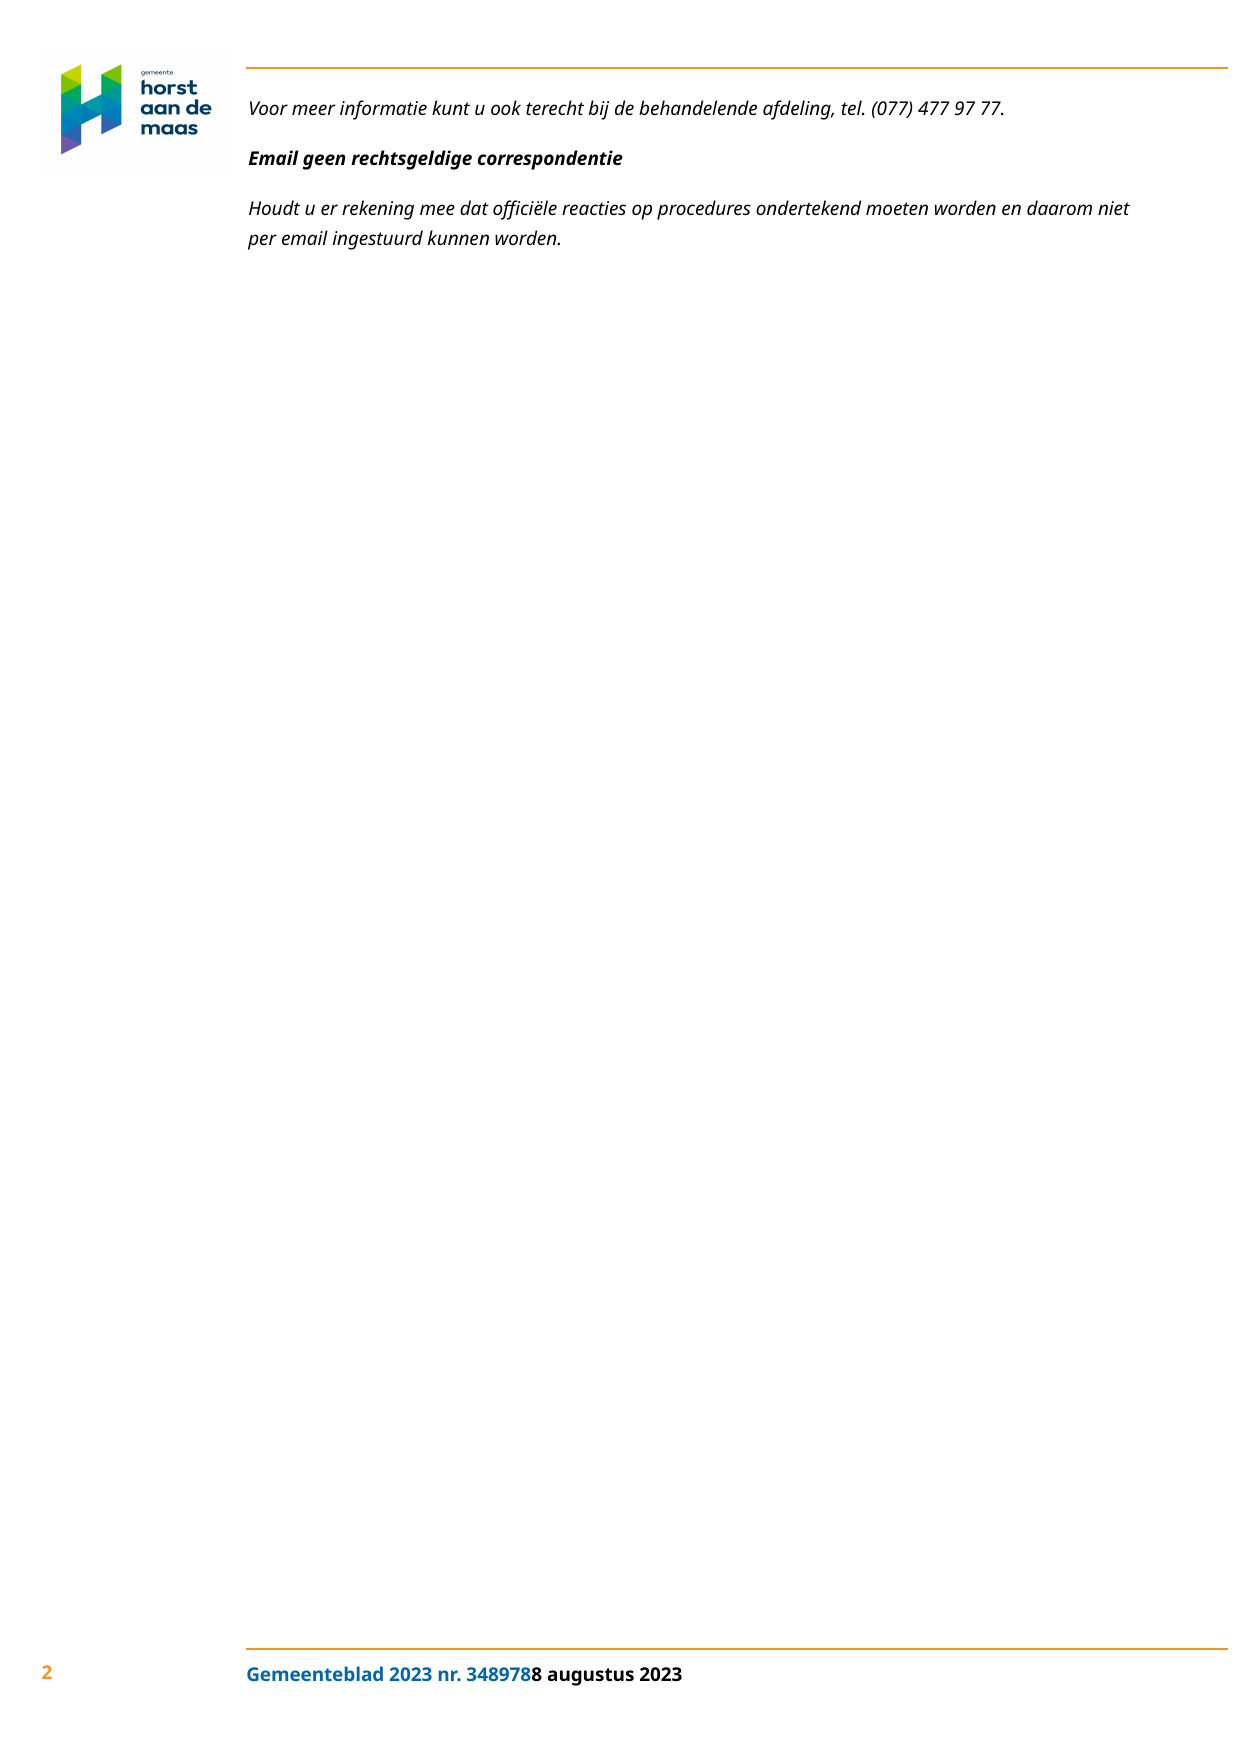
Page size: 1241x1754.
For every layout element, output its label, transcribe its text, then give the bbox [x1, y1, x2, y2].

text Houdt u er rekening mee dat officiële reacties op procedures ondertekend moeten worden en daarom niet per email ingestuurd kunnen worden. [248, 196, 1152, 251]
text Voor meer informatie kunt u ook terecht bij de behandelende afdeling, tel. (077) 477 97 77. [248, 95, 1152, 121]
picture [41, 47, 231, 172]
text Email geen rechtsgeldige correspondentie [248, 145, 1152, 171]
